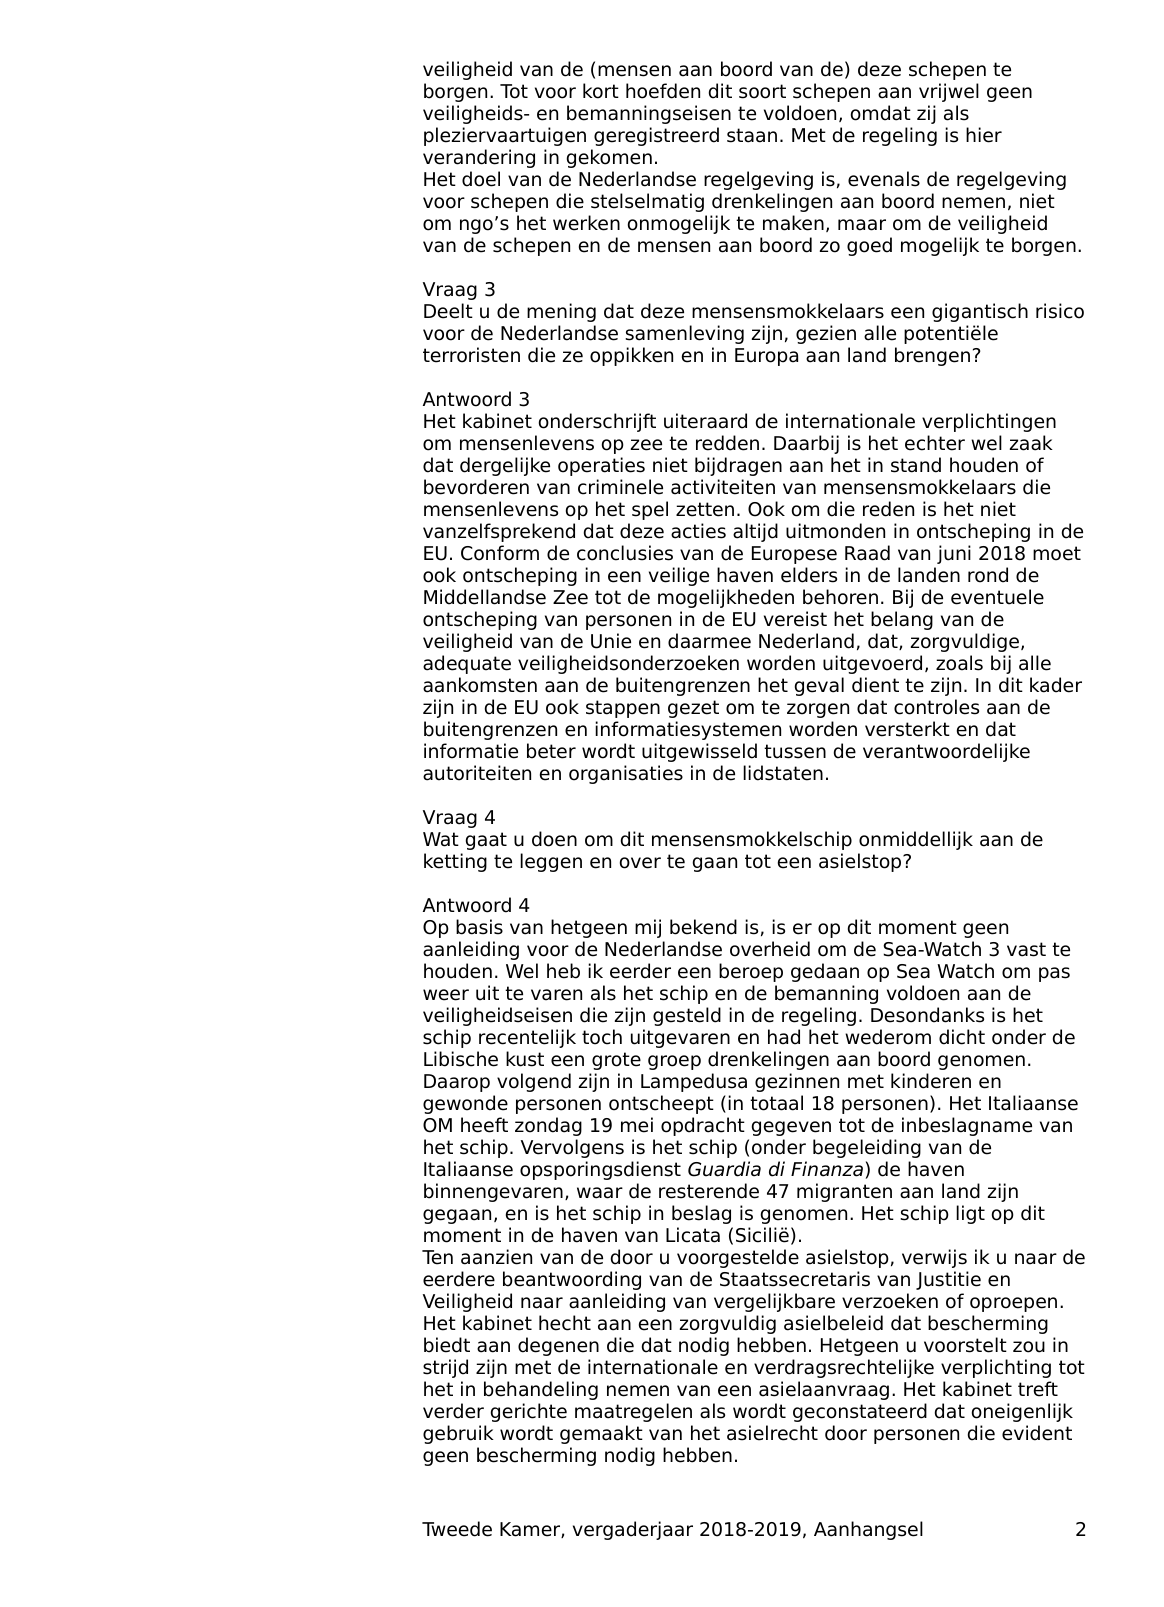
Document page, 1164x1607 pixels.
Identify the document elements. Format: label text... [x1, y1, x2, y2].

text Het doel van de Nederlandse regelgeving is, evenals de regelgeving voor schepen die stelselmatig drenkelingen aan boord nemen, niet om ngo’s het werken onmogelijk te maken, maar om de veiligheid van de schepen en de mensen aan boord zo goed mogelijk te borgen. [422, 169, 1087, 257]
text Antwoord 4 [422, 895, 1087, 917]
text Ten aanzien van de door u voorgestelde asielstop, verwijs ik u naar de eerdere beantwoording van de Staatssecretaris van Justitie en Veiligheid naar aanleiding van vergelijkbare verzoeken of oproepen. Het kabinet hecht aan een zorgvuldig asielbeleid dat bescherming biedt aan degenen die dat nodig hebben. Hetgeen u voorstelt zou in strijd zijn met de internationale en verdragsrechtelijke verplichting tot het in behandeling nemen van een asielaanvraag. Het kabinet treft verder gerichte maatregelen als wordt geconstateerd dat oneigenlijk gebruik wordt gemaakt van het asielrecht door personen die evident geen bescherming nodig hebben. [422, 1247, 1087, 1467]
text Het kabinet onderschrijft uiteraard de internationale verplichtingen om mensenlevens op zee te redden. Daarbij is het echter wel zaak dat dergelijke operaties niet bijdragen aan het in stand houden of bevorderen van criminele activiteiten van mensensmokkelaars die mensenlevens op het spel zetten. Ook om die reden is het niet vanzelfsprekend dat deze acties altijd uitmonden in ontscheping in de EU. Conform de conclusies van de Europese Raad van juni 2018 moet ook ontscheping in een veilige haven elders in de landen rond de Middellandse Zee tot de mogelijkheden behoren. Bij de eventuele ontscheping van personen in de EU vereist het belang van de veiligheid van de Unie en daarmee Nederland, dat, zorgvuldige, adequate veiligheidsonderzoeken worden uitgevoerd, zoals bij alle aankomsten aan de buitengrenzen het geval dient te zijn. In dit kader zijn in de EU ook stappen gezet om te zorgen dat controles aan de buitengrenzen en informatiesystemen worden versterkt en dat informatie beter wordt uitgewisseld tussen de verantwoordelijke autoriteiten en organisaties in de lidstaten. [422, 411, 1087, 785]
text veiligheid van de (mensen aan boord van de) deze schepen te borgen. Tot voor kort hoefden dit soort schepen aan vrijwel geen veiligheids- en bemanningseisen te voldoen, omdat zij als pleziervaartuigen geregistreerd staan. Met de regeling is hier verandering in gekomen. [422, 59, 1087, 169]
text Vraag 4 [422, 807, 1087, 829]
text Op basis van hetgeen mij bekend is, is er op dit moment geen aanleiding voor de Nederlandse overheid om de Sea-Watch 3 vast te houden. Wel heb ik eerder een beroep gedaan op Sea Watch om pas weer uit te varen als het schip en de bemanning voldoen aan de veiligheidseisen die zijn gesteld in de regeling. Desondanks is het schip recentelijk toch uitgevaren en had het wederom dicht onder de Libische kust een grote groep drenkelingen aan boord genomen. Daarop volgend zijn in Lampedusa gezinnen met kinderen en gewonde personen ontscheept (in totaal 18 personen). Het Italiaanse OM heeft zondag 19 mei opdracht gegeven tot de inbeslagname van het schip. Vervolgens is het schip (onder begeleiding van de Italiaanse opsporingsdienst Guardia di Finanza) de haven binnengevaren, waar de resterende 47 migranten aan land zijn gegaan, en is het schip in beslag is genomen. Het schip ligt op dit moment in de haven van Licata (Sicilië). [422, 917, 1087, 1247]
text Antwoord 3 [422, 389, 1087, 411]
text Wat gaat u doen om dit mensensmokkelschip onmiddellijk aan de ketting te leggen en over te gaan tot een asielstop? [422, 829, 1087, 873]
text Vraag 3 [422, 279, 1087, 301]
text Deelt u de mening dat deze mensensmokkelaars een gigantisch risico voor de Nederlandse samenleving zijn, gezien alle potentiële terroristen die ze oppikken en in Europa aan land brengen? [422, 301, 1087, 367]
